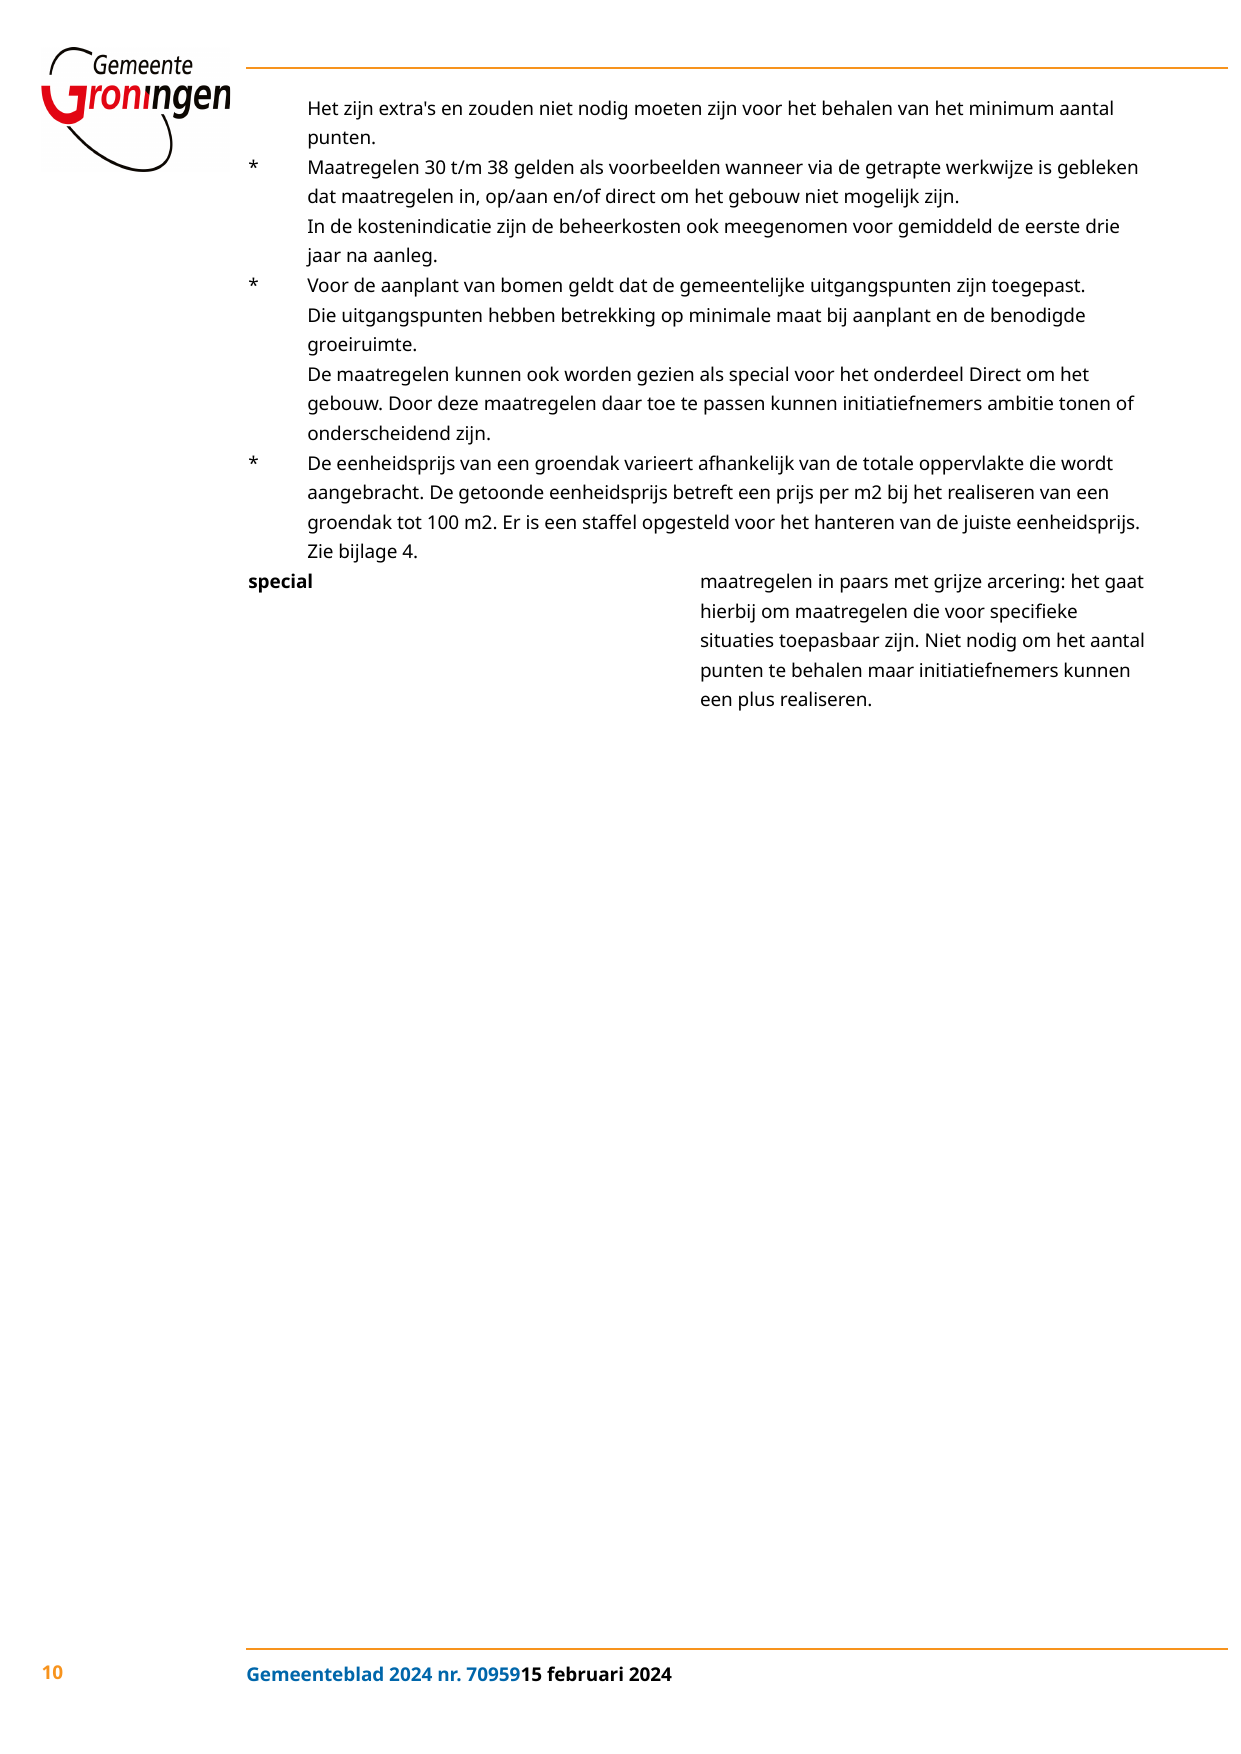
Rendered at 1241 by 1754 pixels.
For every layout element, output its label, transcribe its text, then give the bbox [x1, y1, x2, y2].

picture [41, 47, 231, 172]
list Het zijn extra's en zouden niet nodig moeten zijn voor het behalen van het minimum aantal punten. [248, 95, 1152, 150]
list Maatregelen 30 t/m 38 gelden als voorbeelden wanneer via de getrapte werkwijze is gebleken dat maatregelen in, op/aan en/of direct om het gebouw niet mogelijk zijn. [248, 154, 1152, 209]
list Voor de aanplant van bomen geldt dat de gemeentelijke uitgangspunten zijn toegepast. [248, 272, 1152, 298]
list Die uitgangspunten hebben betrekking op minimale maat bij aanplant en de benodigde groeiruimte. [248, 302, 1152, 357]
table_header maatregelen in paars met grijze arcering: het gaat hierbij om maatregelen die voor specifieke situaties toepasbaar zijn. Niet nodig om het aantal punten te behalen maar initiatiefnemers kunnen een plus realiseren. [700, 568, 1152, 712]
table_header special [248, 568, 700, 712]
list In de kostenindicatie zijn de beheerkosten ook meegenomen voor gemiddeld de eerste drie jaar na aanleg. [248, 213, 1152, 268]
list De eenheidsprijs van een groendak varieert afhankelijk van de totale oppervlakte die wordt aangebracht. De getoonde eenheidsprijs betreft een prijs per m2 bij het realiseren van een groendak tot 100 m2. Er is een staffel opgesteld voor het hanteren van de juiste eenheidsprijs. Zie bijlage 4. [248, 450, 1152, 564]
list De maatregelen kunnen ook worden gezien als special voor het onderdeel Direct om het gebouw. Door deze maatregelen daar toe te passen kunnen initiatiefnemers ambitie tonen of onderscheidend zijn. [248, 361, 1152, 446]
